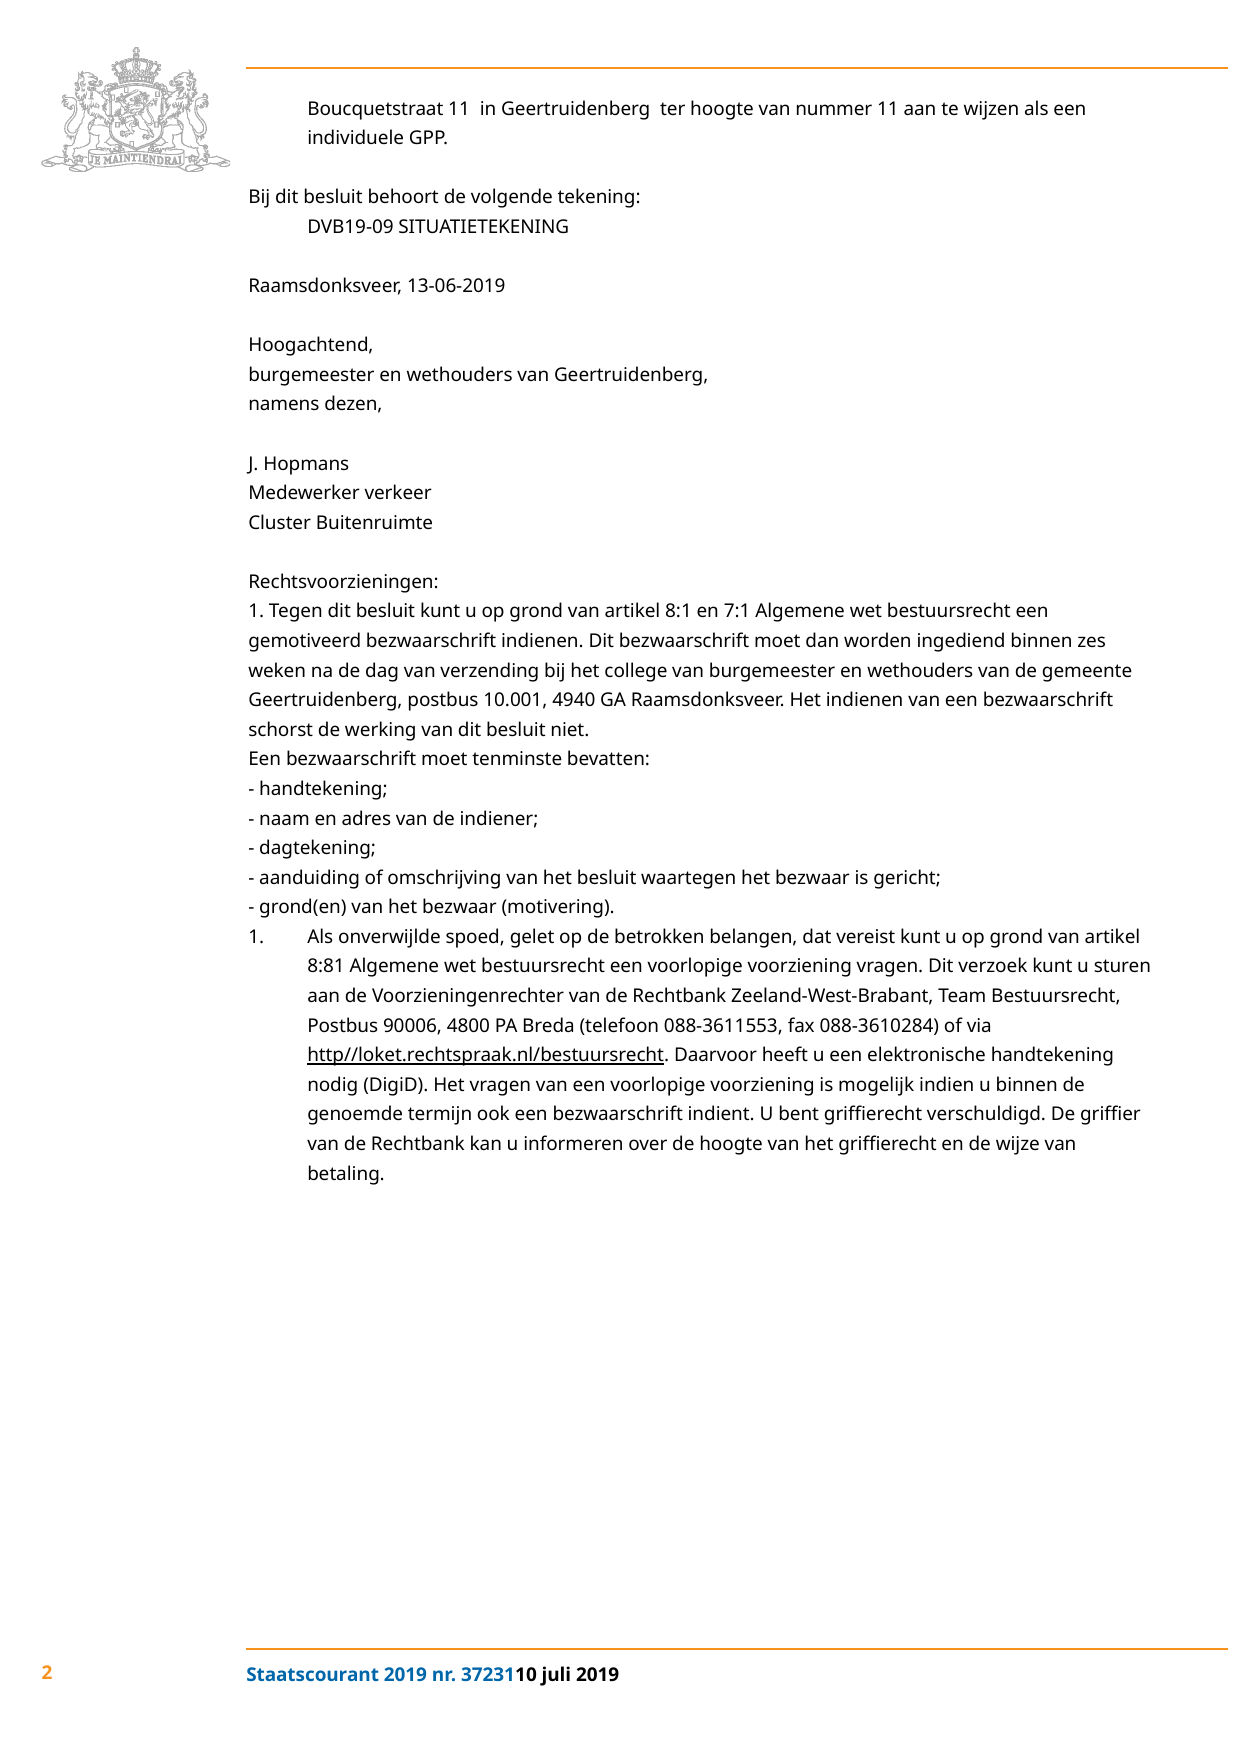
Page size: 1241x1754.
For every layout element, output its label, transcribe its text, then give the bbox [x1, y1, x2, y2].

text Cluster Buitenruimte [248, 509, 1152, 535]
text Een bezwaarschrift moet tenminste bevatten: [248, 746, 1152, 771]
text Hoogachtend, [248, 331, 1152, 357]
picture [41, 47, 231, 172]
text - aanduiding of omschrijving van het besluit waartegen het bezwaar is gericht; [248, 864, 1152, 890]
list DVB19-09 SITUATIETEKENING [248, 213, 1152, 239]
text Medewerker verkeer [248, 479, 1152, 505]
text - dagtekening; [248, 834, 1152, 860]
text - handtekening; [248, 775, 1152, 801]
text namens dezen, [248, 391, 1152, 416]
text burgemeester en wethouders van Geertruidenberg, [248, 361, 1152, 387]
text - grond(en) van het bezwaar (motivering). [248, 893, 1152, 919]
text 1. Tegen dit besluit kunt u op grond van artikel 8:1 en 7:1 Algemene wet bestuursrecht een gemotiveerd bezwaarschrift indienen. Dit bezwaarschrift moet dan worden ingediend binnen zes weken na de dag van verzending bij het college van burgemeester en wethouders van de gemeente Geertruidenberg, postbus 10.001, 4940 GA Raamsdonksveer. Het indienen van een bezwaarschrift schorst de werking van dit besluit niet. [248, 598, 1152, 742]
text - naam en adres van de indiener; [248, 805, 1152, 831]
text Raamsdonksveer, 13-06-2019 [248, 272, 1152, 298]
list Als onverwijlde spoed, gelet op de betrokken belangen, dat vereist kunt u op grond van artikel 8:81 Algemene wet bestuursrecht een voorlopige voorziening vragen. Dit verzoek kunt u sturen aan de Voorzieningenrechter van de Rechtbank Zeeland-West-Brabant, Team Bestuursrecht, Postbus 90006, 4800 PA Breda (telefoon 088-3611553, fax 088-3610284) of via http//loket.rechtspraak.nl/bestuursrecht. Daarvoor heeft u een elektronische handtekening nodig (DigiD). Het vragen van een voorlopige voorziening is mogelijk indien u binnen de genoemde termijn ook een bezwaarschrift indient. U bent griffierecht verschuldigd. De griffier van de Rechtbank kan u informeren over de hoogte van het griffierecht en de wijze van betaling. [248, 923, 1152, 1186]
list Boucquetstraat 11 in Geertruidenberg ter hoogte van nummer 11 aan te wijzen als een individuele GPP. [248, 95, 1152, 150]
text Bij dit besluit behoort de volgende tekening: [248, 183, 1152, 209]
text Rechtsvoorzieningen: [248, 568, 1152, 594]
text J. Hopmans [248, 450, 1152, 476]
